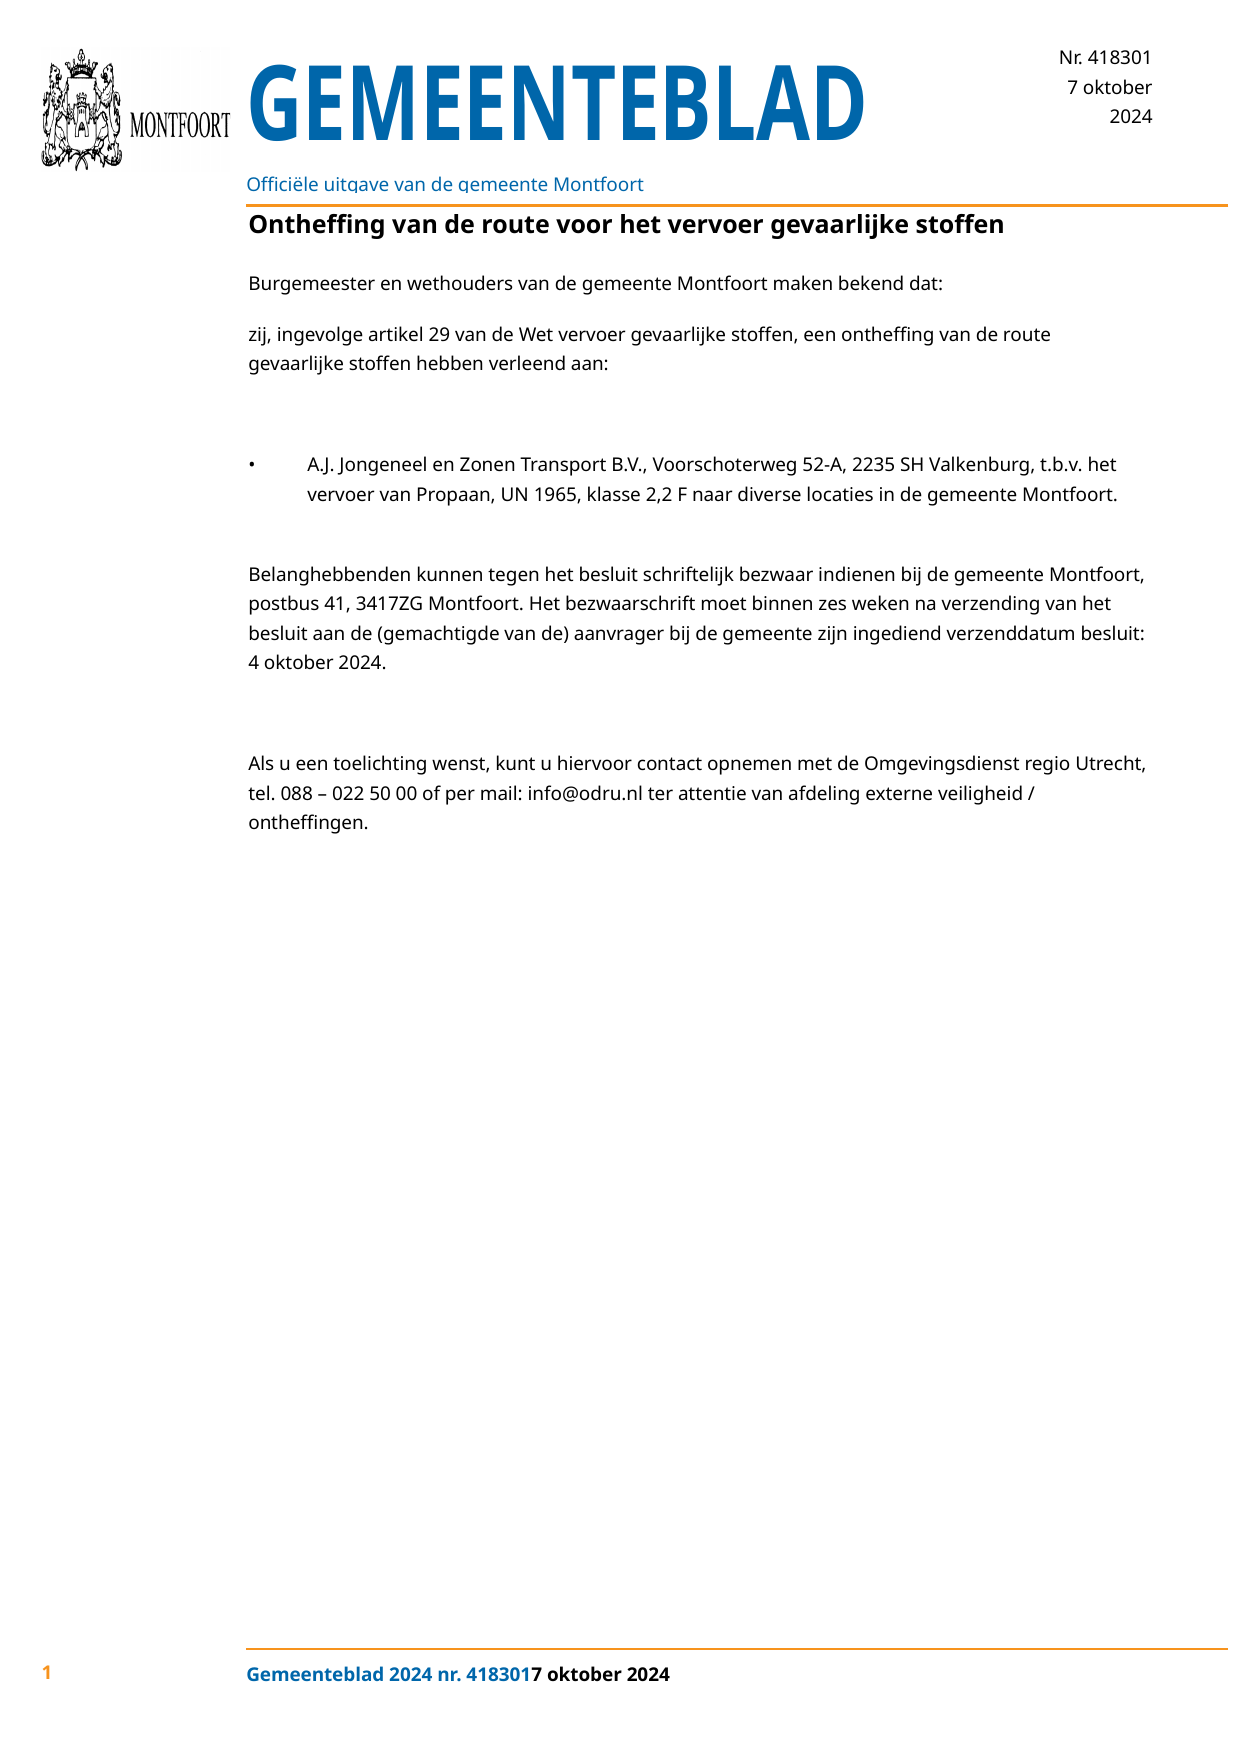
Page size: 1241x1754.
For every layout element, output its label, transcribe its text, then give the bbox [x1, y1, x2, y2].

text Als u een toelichting wenst, kunt u hiervoor contact opnemen met de Omgevingsdienst regio Utrecht, tel. 088 – 022 50 00 of per mail: info@odru.nl ter attentie van afdeling externe veiligheid / ontheffingen. [248, 750, 1152, 835]
list A.J. Jongeneel en Zonen Transport B.V., Voorschoterweg 52-A, 2235 SH Valkenburg, t.b.v. het vervoer van Propaan, UN 1965, klasse 2,2 F naar diverse locaties in de gemeente Montfoort. [248, 451, 1152, 506]
picture [41, 47, 231, 172]
text zij, ingevolge artikel 29 van de Wet vervoer gevaarlijke stoffen, een ontheffing van de route gevaarlijke stoffen hebben verleend aan: [248, 321, 1152, 376]
text Belanghebbenden kunnen tegen het besluit schriftelijk bezwaar indienen bij de gemeente Montfoort, postbus 41, 3417ZG Montfoort. Het bezwaarschrift moet binnen zes weken na verzending van het besluit aan de (gemachtigde van de) aanvrager bij de gemeente zijn ingediend verzenddatum besluit: 4 oktober 2024. [248, 561, 1152, 675]
text Burgemeester en wethouders van de gemeente Montfoort maken bekend dat: [248, 270, 1152, 296]
text Ontheffing van de route voor het vervoer gevaarlijke stoffen [248, 207, 1152, 241]
